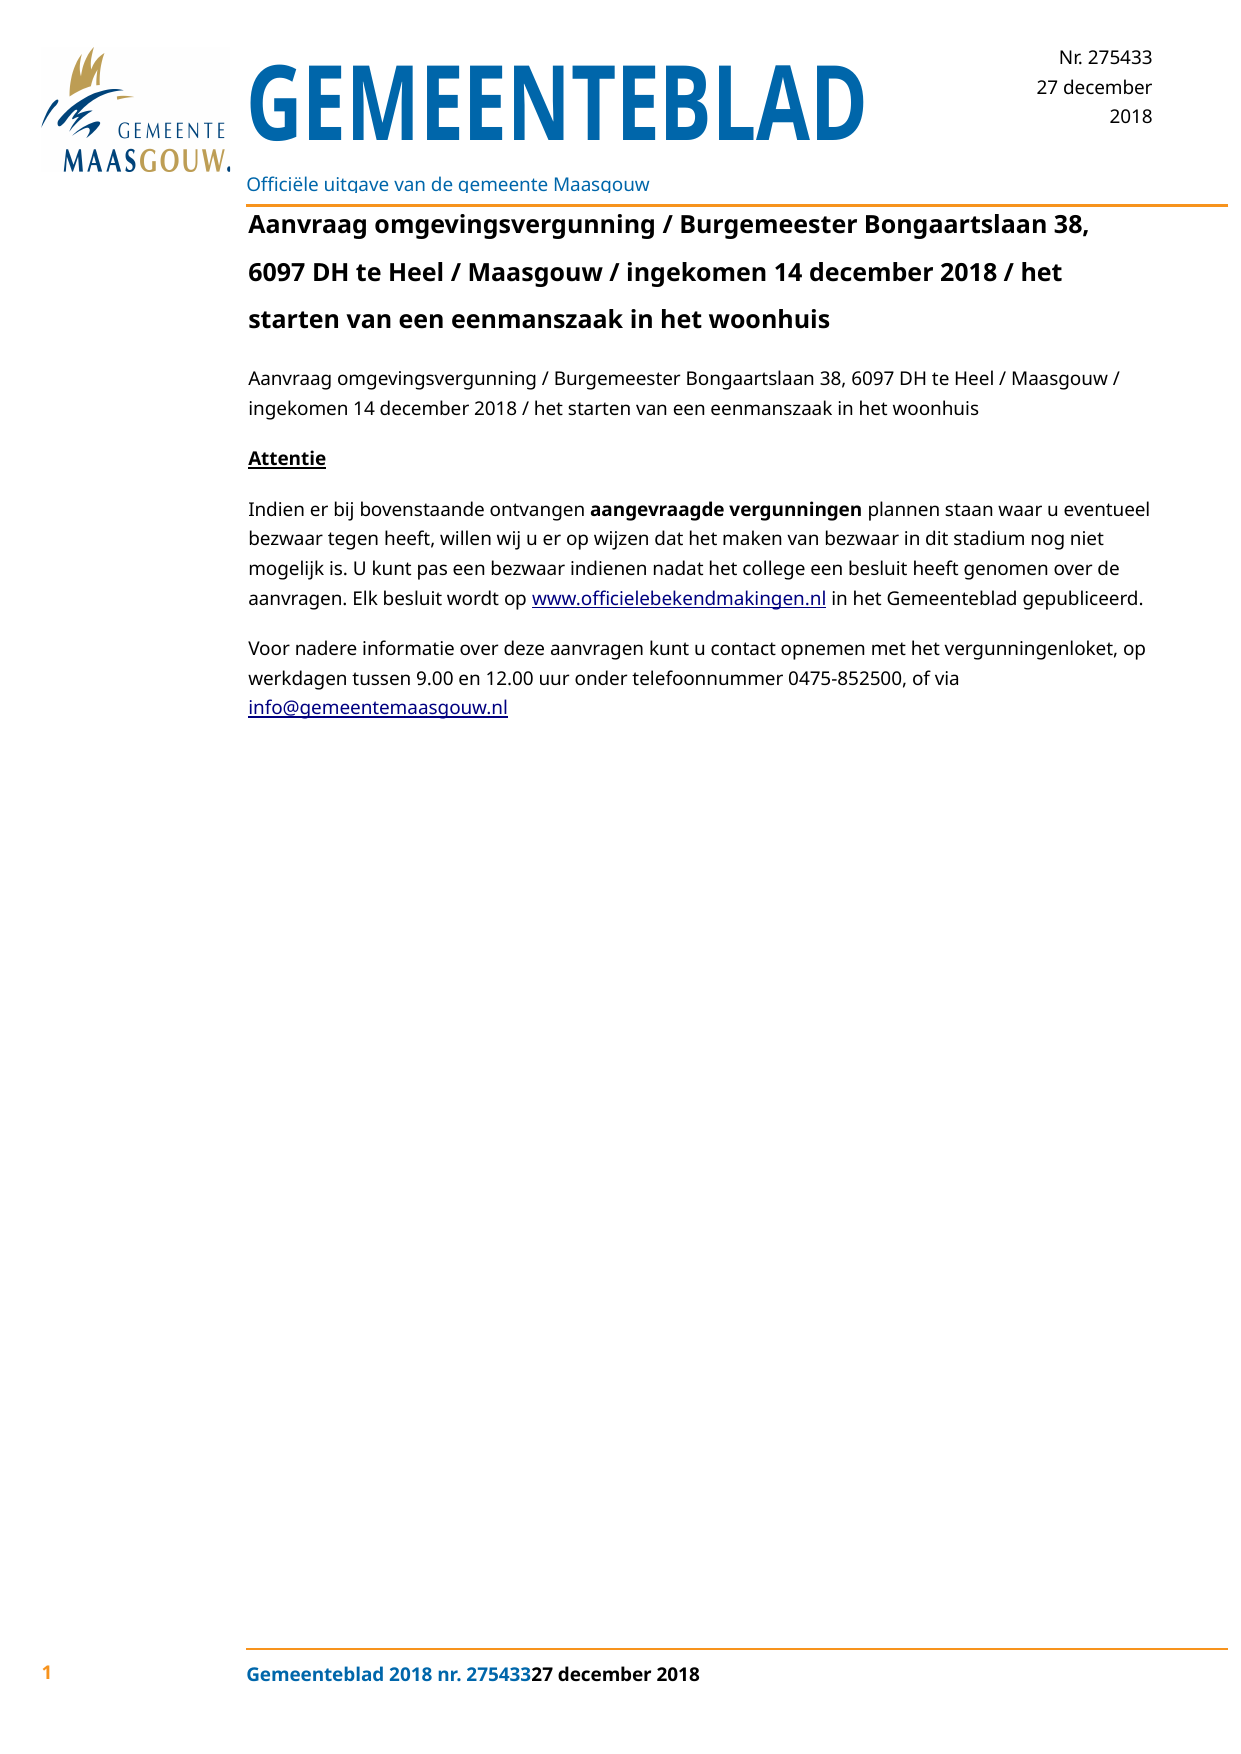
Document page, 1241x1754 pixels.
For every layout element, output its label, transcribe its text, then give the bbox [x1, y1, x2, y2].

text Voor nadere informatie over deze aanvragen kunt u contact opnemen met het vergunningenloket, op werkdagen tussen 9.00 en 12.00 uur onder telefoonnummer 0475-852500, of via info@gemeentemaasgouw.nl [248, 635, 1152, 720]
text Indien er bij bovenstaande ontvangen aangevraagde vergunningen plannen staan waar u eventueel bezwaar tegen heeft, willen wij u er op wijzen dat het maken van bezwaar in dit stadium nog niet mogelijk is. U kunt pas een bezwaar indienen nadat het college een besluit heeft genomen over de aanvragen. Elk besluit wordt op www.officielebekendmakingen.nl in het Gemeenteblad gepubliceerd. [248, 496, 1152, 610]
text Aanvraag omgevingsvergunning / Burgemeester Bongaartslaan 38, 6097 DH te Heel / Maasgouw / ingekomen 14 december 2018 / het starten van een eenmanszaak in het woonhuis [248, 366, 1152, 421]
text Aanvraag omgevingsvergunning / Burgemeester Bongaartslaan 38, 6097 DH te Heel / Maasgouw / ingekomen 14 december 2018 / het starten van een eenmanszaak in het woonhuis [248, 207, 1152, 336]
text Attentie [248, 446, 1152, 471]
picture [41, 47, 231, 172]
